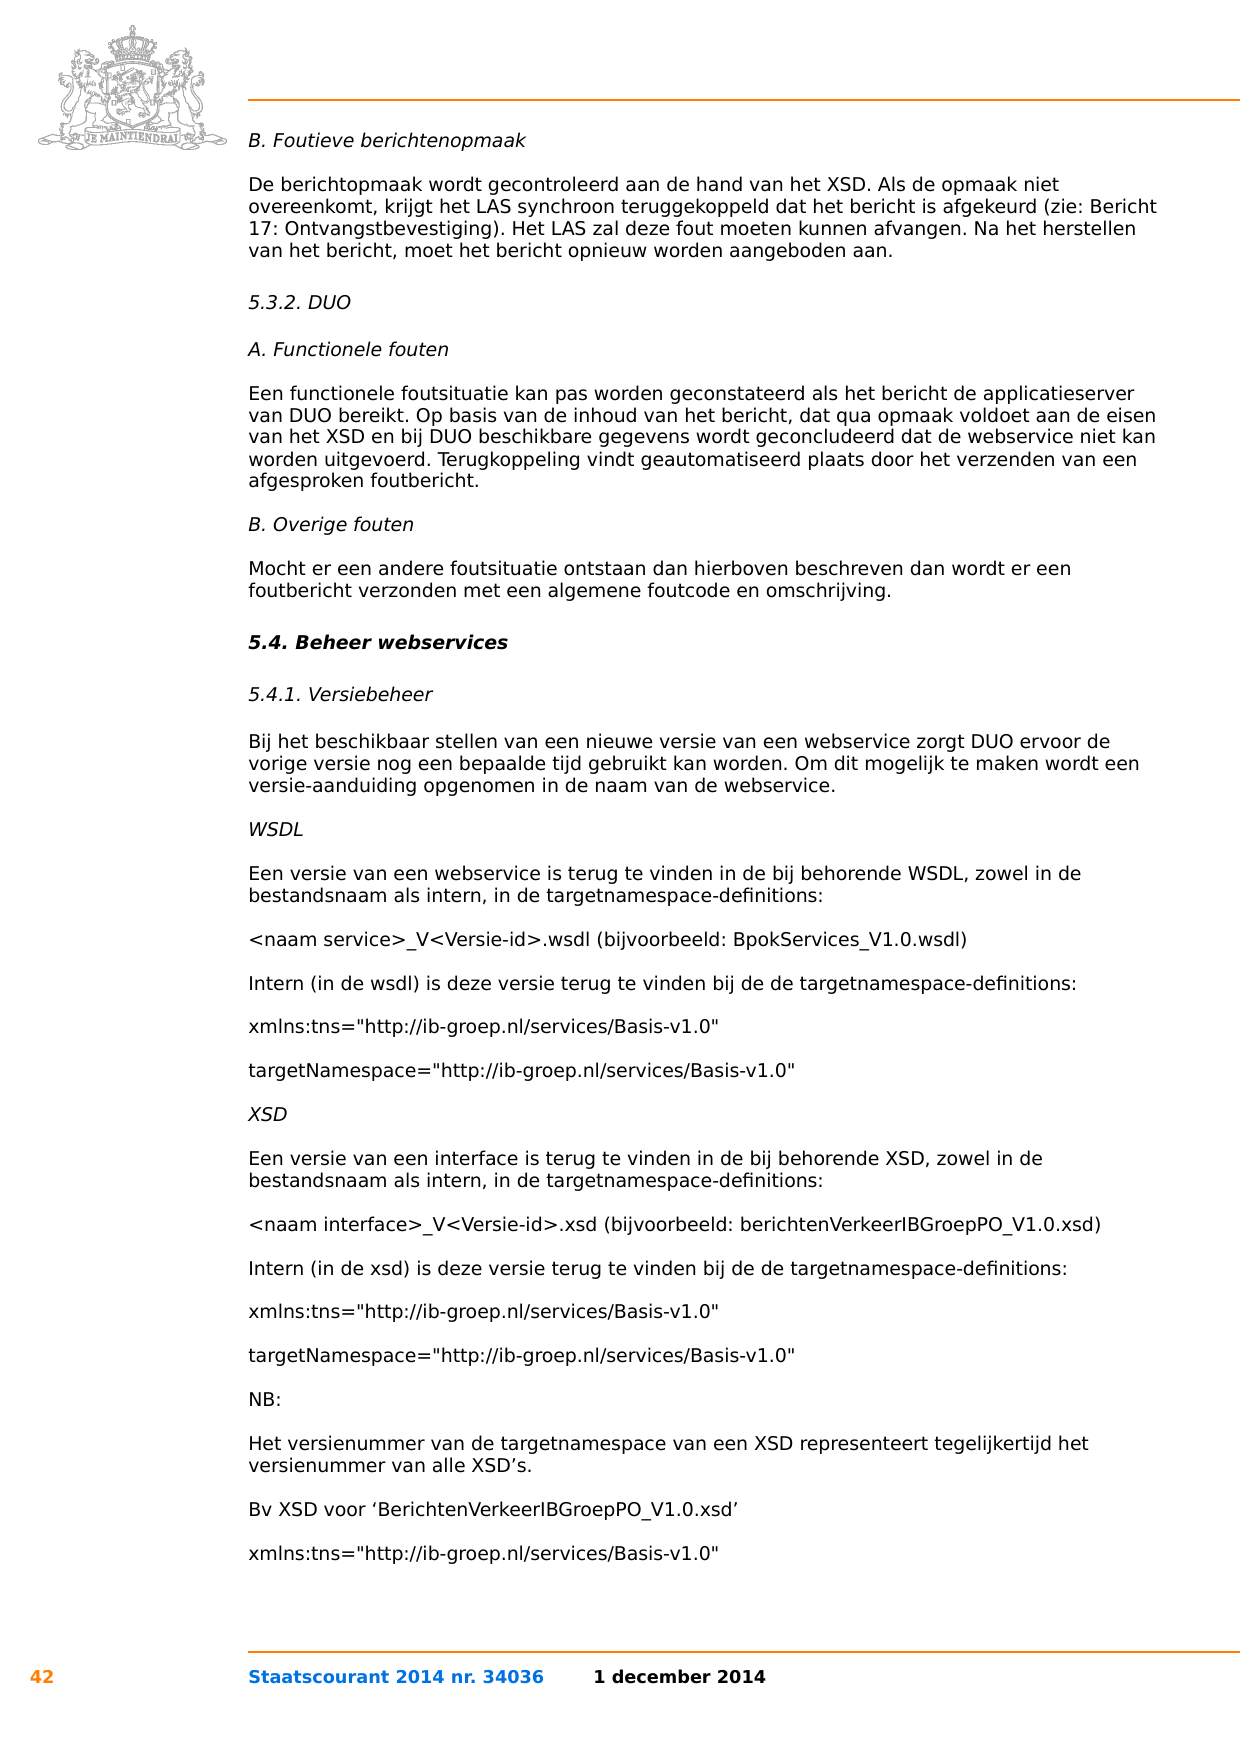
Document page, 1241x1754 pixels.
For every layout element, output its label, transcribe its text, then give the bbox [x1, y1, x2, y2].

text <naam service>_V<Versie-id>.wsdl (bijvoorbeeld: BpokServices_V1.0.wsdl) [248, 928, 1163, 951]
text xmlns:tns="http://ib-groep.nl/services/Basis-v1.0" [248, 1543, 1163, 1564]
text Een functionele foutsituatie kan pas worden geconstateerd als het bericht de applicatieserver van DUO bereikt. Op basis van de inhoud van het bericht, dat qua opmaak voldoet aan de eisen van het XSD en bij DUO beschikbare gegevens wordt geconcludeerd dat de webservice niet kan worden uitgevoerd. Terugkoppeling vindt geautomatiseerd plaats door het verzenden van een afgesproken foutbericht. [248, 382, 1163, 492]
subtitle WSDL [248, 819, 1163, 841]
text De berichtopmaak wordt gecontroleerd aan de hand van het XSD. Als de opmaak niet overeenkomt, krijgt het LAS synchroon teruggekoppeld dat het bericht is afgekeurd (zie: Bericht 17: Ontvangstbevestiging). Het LAS zal deze fout moeten kunnen afvangen. Na het herstellen van het bericht, moet het bericht opnieuw worden aangeboden aan. [248, 174, 1163, 262]
text xmlns:tns="http://ib-groep.nl/services/Basis-v1.0" [248, 1016, 1163, 1038]
subtitle 5.4.1. Versiebeheer [248, 684, 1163, 706]
text Een versie van een interface is terug te vinden in de bij behorende XSD, zowel in de bestandsnaam als intern, in de targetnamespace-definitions: [248, 1148, 1163, 1192]
text Het versienummer van de targetnamespace van een XSD representeert tegelijkertijd het versienummer van alle XSD’s. [248, 1433, 1163, 1477]
text targetNamespace="http://ib-groep.nl/services/Basis-v1.0" [248, 1060, 1163, 1082]
text Bij het beschikbaar stellen van een nieuwe versie van een webservice zorgt DUO ervoor de vorige versie nog een bepaalde tijd gebruikt kan worden. Om dit mogelijk te maken wordt een versie-aanduiding opgenomen in de naam van de webservice. [248, 731, 1163, 797]
text xmlns:tns="http://ib-groep.nl/services/Basis-v1.0" [248, 1301, 1163, 1323]
subtitle B. Overige fouten [248, 514, 1163, 536]
text Intern (in de wsdl) is deze versie terug te vinden bij de de targetnamespace-definitions: [248, 972, 1163, 994]
text Mocht er een andere foutsituatie ontstaan dan hierboven beschreven dan wordt er een foutbericht verzonden met een algemene foutcode en omschrijving. [248, 558, 1163, 602]
text Intern (in de xsd) is deze versie terug te vinden bij de de targetnamespace-definitions: [248, 1257, 1163, 1279]
subtitle A. Functionele fouten [248, 339, 1163, 361]
text Een versie van een webservice is terug te vinden in de bij behorende WSDL, zowel in de bestandsnaam als intern, in de targetnamespace-definitions: [248, 863, 1163, 907]
text Bv XSD voor ‘BerichtenVerkeerIBGroepPO_V1.0.xsd’ [248, 1499, 1163, 1521]
subtitle 5.3.2. DUO [248, 292, 1163, 314]
subtitle B. Foutieve berichtenopmaak [248, 130, 1163, 152]
subtitle XSD [248, 1104, 1163, 1126]
subtitle 5.4. Beheer webservices [248, 632, 1163, 654]
text <naam interface>_V<Versie-id>.xsd (bijvoorbeeld: berichtenVerkeerIBGroepPO_V1.0.xsd) [248, 1214, 1163, 1236]
text targetNamespace="http://ib-groep.nl/services/Basis-v1.0" [248, 1345, 1163, 1367]
picture [38, 25, 227, 150]
text NB: [248, 1389, 1163, 1411]
